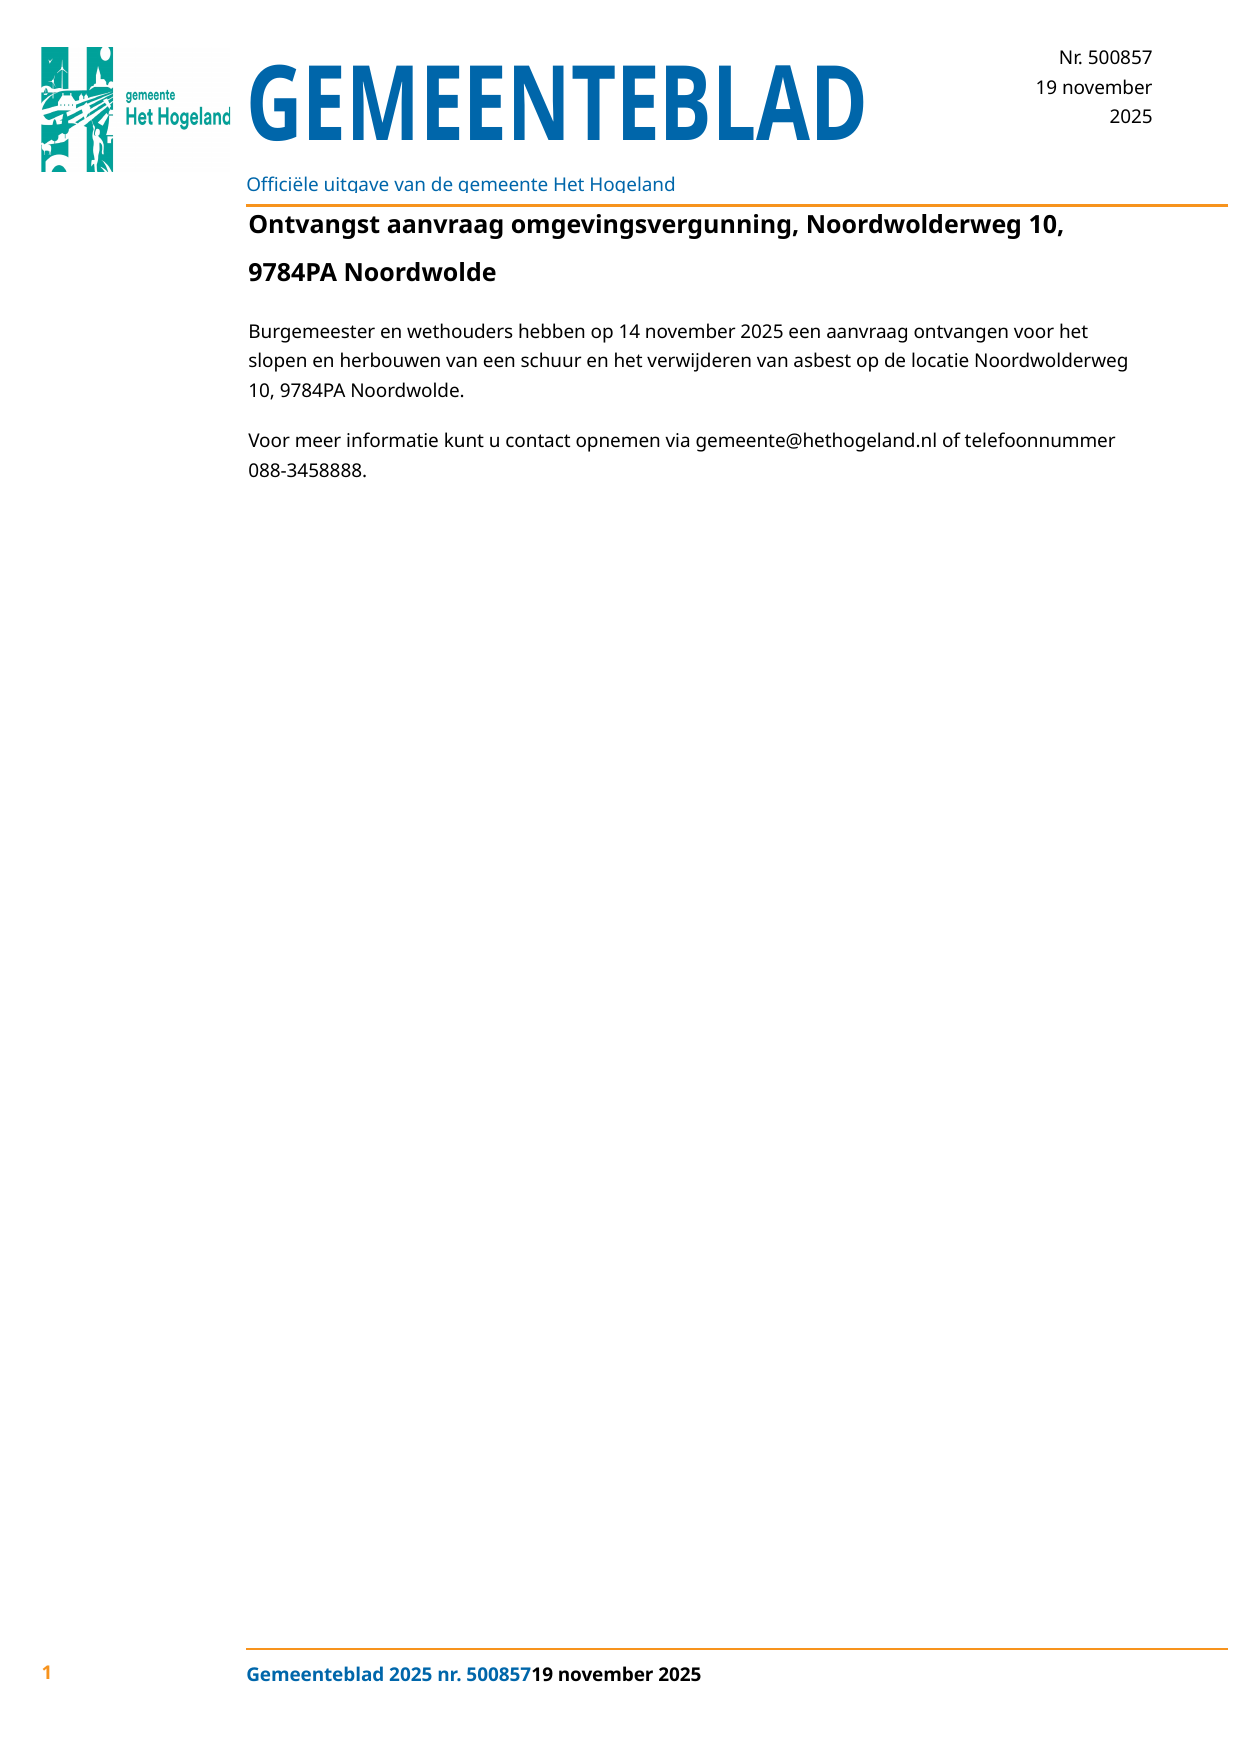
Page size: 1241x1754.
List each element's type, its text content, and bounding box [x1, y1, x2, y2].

text Ontvangst aanvraag omgevingsvergunning, Noordwolderweg 10, 9784PA Noordwolde [248, 207, 1152, 288]
picture [41, 47, 231, 172]
text Voor meer informatie kunt u contact opnemen via gemeente@hethogeland.nl of telefoonnummer 088-3458888. [248, 427, 1152, 483]
text Burgemeester en wethouders hebben op 14 november 2025 een aanvraag ontvangen voor het slopen en herbouwen van een schuur en het verwijderen van asbest op de locatie Noordwolderweg 10, 9784PA Noordwolde. [248, 318, 1152, 403]
